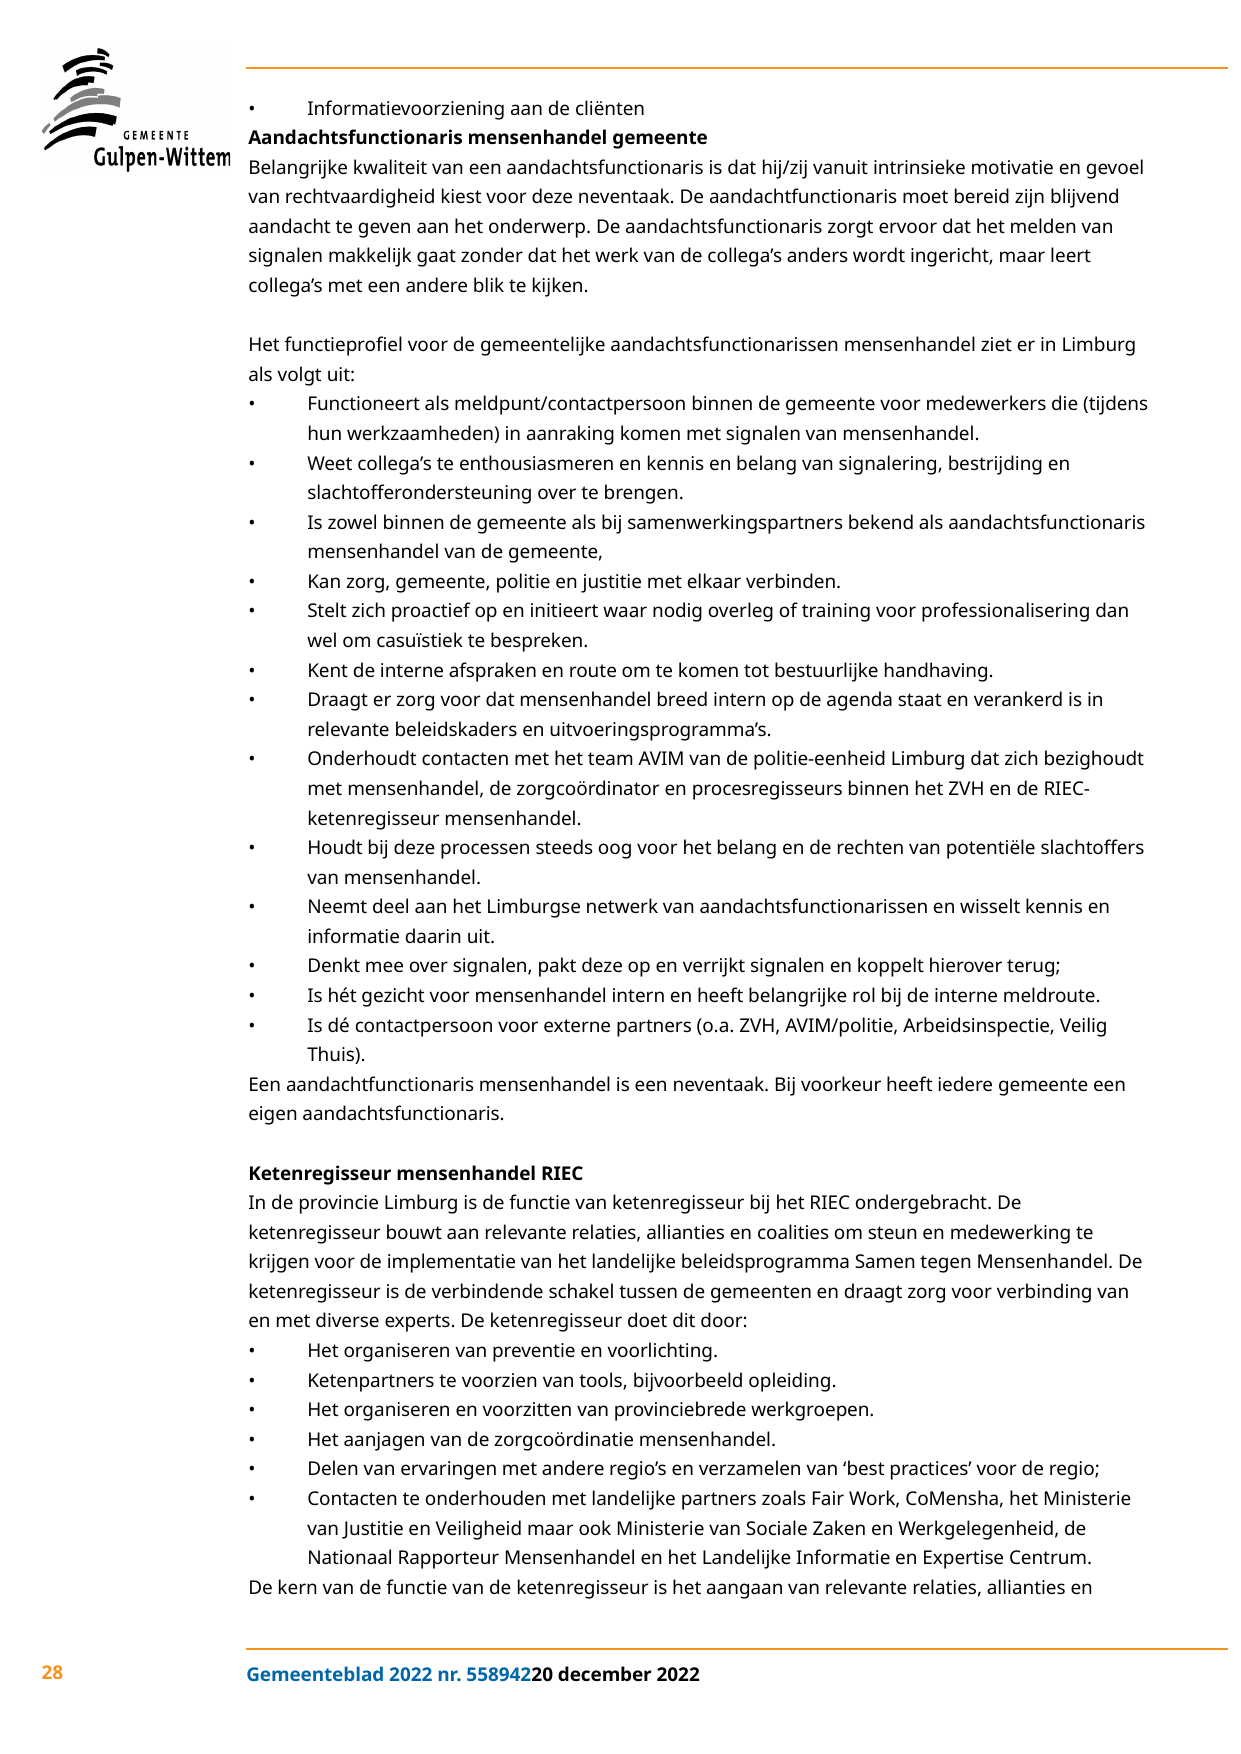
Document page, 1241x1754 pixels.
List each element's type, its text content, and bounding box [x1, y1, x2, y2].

list Het organiseren van preventie en voorlichting. [248, 1337, 1152, 1363]
list Delen van ervaringen met andere regio’s en verzamelen van ‘best practices’ voor de regio; [248, 1456, 1152, 1481]
list Is dé contactpersoon voor externe partners (o.a. ZVH, AVIM/politie, Arbeidsinspectie, Veilig Thuis). [248, 1012, 1152, 1067]
list Weet collega’s te enthousiasmeren en kennis en belang van signalering, bestrijding en slachtofferondersteuning over te brengen. [248, 450, 1152, 505]
list Is zowel binnen de gemeente als bij samenwerkingspartners bekend als aandachtsfunctionaris mensenhandel van de gemeente, [248, 509, 1152, 564]
list Neemt deel aan het Limburgse netwerk van aandachtsfunctionarissen en wisselt kennis en informatie daarin uit. [248, 893, 1152, 949]
text Het functieprofiel voor de gemeentelijke aandachtsfunctionarissen mensenhandel ziet er in Limburg als volgt uit: [248, 331, 1152, 387]
list Het organiseren en voorzitten van provinciebrede werkgroepen. [248, 1396, 1152, 1422]
list Functioneert als meldpunt/contactpersoon binnen de gemeente voor medewerkers die (tijdens hun werkzaamheden) in aanraking komen met signalen van mensenhandel. [248, 391, 1152, 446]
picture [41, 47, 231, 172]
list Kan zorg, gemeente, politie en justitie met elkaar verbinden. [248, 568, 1152, 594]
text Belangrijke kwaliteit van een aandachtsfunctionaris is dat hij/zij vanuit intrinsieke motivatie en gevoel van rechtvaardigheid kiest voor deze neventaak. De aandachtfunctionaris moet bereid zijn blijvend aandacht te geven aan het onderwerp. De aandachtsfunctionaris zorgt ervoor dat het melden van signalen makkelijk gaat zonder dat het werk van de collega’s anders wordt ingericht, maar leert collega’s met een andere blik te kijken. [248, 154, 1152, 298]
list Informatievoorziening aan de cliënten [248, 95, 1152, 121]
list Houdt bij deze processen steeds oog voor het belang en de rechten van potentiële slachtoffers van mensenhandel. [248, 834, 1152, 890]
list Denkt mee over signalen, pakt deze op en verrijkt signalen en koppelt hierover terug; [248, 953, 1152, 978]
text De kern van de functie van de ketenregisseur is het aangaan van relevante relaties, allianties en [248, 1574, 1152, 1600]
list Het aanjagen van de zorgcoördinatie mensenhandel. [248, 1426, 1152, 1452]
list Onderhoudt contacten met het team AVIM van de politie-eenheid Limburg dat zich bezighoudt met mensenhandel, de zorgcoördinator en procesregisseurs binnen het ZVH en de RIEC-ketenregisseur mensenhandel. [248, 746, 1152, 831]
text Aandachtsfunctionaris mensenhandel gemeente [248, 124, 1152, 150]
list Draagt er zorg voor dat mensenhandel breed intern op de agenda staat en verankerd is in relevante beleidskaders en uitvoeringsprogramma’s. [248, 686, 1152, 742]
text Een aandachtfunctionaris mensenhandel is een neventaak. Bij voorkeur heeft iedere gemeente een eigen aandachtsfunctionaris. [248, 1071, 1152, 1126]
list Is hét gezicht voor mensenhandel intern en heeft belangrijke rol bij de interne meldroute. [248, 982, 1152, 1008]
text In de provincie Limburg is de functie van ketenregisseur bij het RIEC ondergebracht. De ketenregisseur bouwt aan relevante relaties, allianties en coalities om steun en medewerking te krijgen voor de implementatie van het landelijke beleidsprogramma Samen tegen Mensenhandel. De ketenregisseur is de verbindende schakel tussen de gemeenten en draagt zorg voor verbinding van en met diverse experts. De ketenregisseur doet dit door: [248, 1189, 1152, 1333]
list Contacten te onderhouden met landelijke partners zoals Fair Work, CoMensha, het Ministerie van Justitie en Veiligheid maar ook Ministerie van Sociale Zaken en Werkgelegenheid, de Nationaal Rapporteur Mensenhandel en het Landelijke Informatie en Expertise Centrum. [248, 1485, 1152, 1570]
list Stelt zich proactief op en initieert waar nodig overleg of training voor professionalisering dan wel om casuïstiek te bespreken. [248, 598, 1152, 653]
list Ketenpartners te voorzien van tools, bijvoorbeeld opleiding. [248, 1367, 1152, 1393]
list Kent de interne afspraken en route om te komen tot bestuurlijke handhaving. [248, 657, 1152, 683]
text Ketenregisseur mensenhandel RIEC [248, 1160, 1152, 1186]
